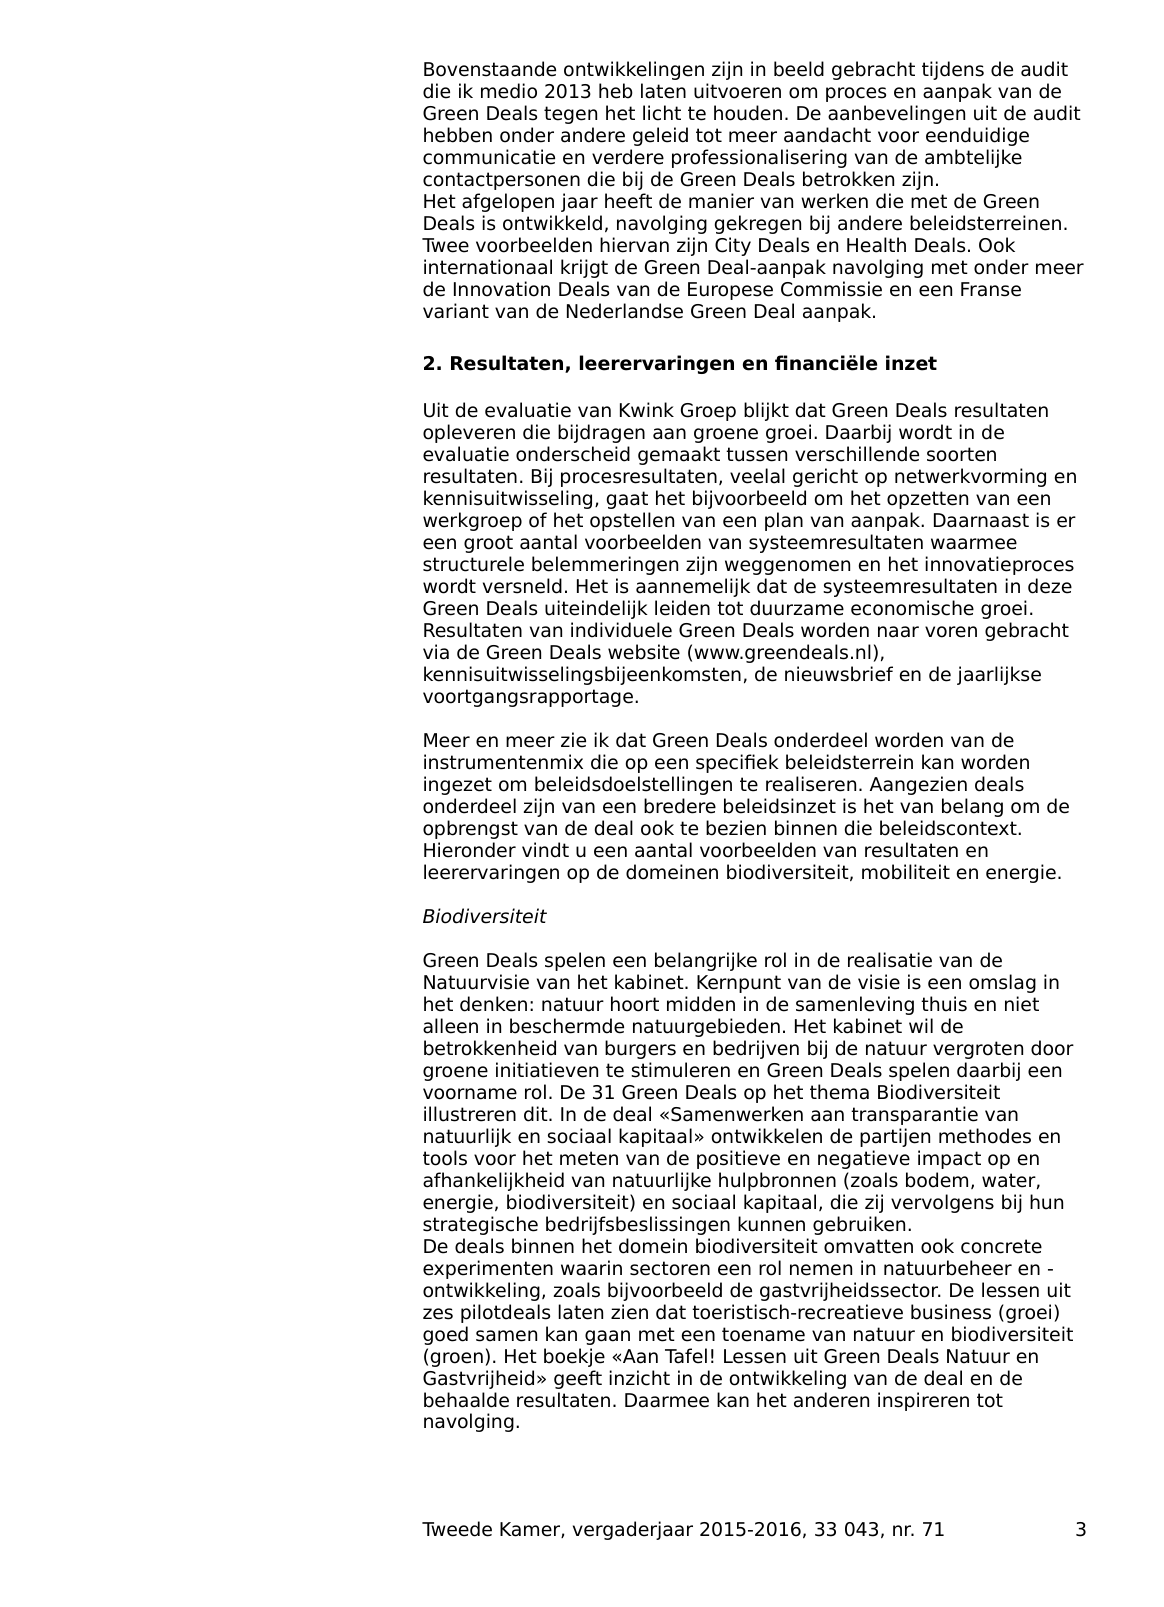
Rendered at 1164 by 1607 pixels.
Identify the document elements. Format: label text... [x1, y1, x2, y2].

text Het afgelopen jaar heeft de manier van werken die met de Green Deals is ontwikkeld, navolging gekregen bij andere beleidsterreinen. Twee voorbeelden hiervan zijn City Deals en Health Deals. Ook internationaal krijgt de Green Deal-aanpak navolging met onder meer de Innovation Deals van de Europese Commissie en een Franse variant van de Nederlandse Green Deal aanpak. [422, 191, 1087, 323]
text Meer en meer zie ik dat Green Deals onderdeel worden van de instrumentenmix die op een specifiek beleidsterrein kan worden ingezet om beleidsdoelstellingen te realiseren. Aangezien deals onderdeel zijn van een bredere beleidsinzet is het van belang om de opbrengst van de deal ook te bezien binnen die beleidscontext. Hieronder vindt u een aantal voorbeelden van resultaten en leerervaringen op de domeinen biodiversiteit, mobiliteit en energie. [422, 730, 1087, 883]
text Bovenstaande ontwikkelingen zijn in beeld gebracht tijdens de audit die ik medio 2013 heb laten uitvoeren om proces en aanpak van de Green Deals tegen het licht te houden. De aanbevelingen uit de audit hebben onder andere geleid tot meer aandacht voor eenduidige communicatie en verdere professionalisering van de ambtelijke contactpersonen die bij de Green Deals betrokken zijn. [422, 59, 1087, 191]
text Uit de evaluatie van Kwink Groep blijkt dat Green Deals resultaten opleveren die bijdragen aan groene groei. Daarbij wordt in de evaluatie onderscheid gemaakt tussen verschillende soorten resultaten. Bij procesresultaten, veelal gericht op netwerkvorming en kennisuitwisseling, gaat het bijvoorbeeld om het opzetten van een werkgroep of het opstellen van een plan van aanpak. Daarnaast is er een groot aantal voorbeelden van systeemresultaten waarmee structurele belemmeringen zijn weggenomen en het innovatieproces wordt versneld. Het is aannemelijk dat de systeemresultaten in deze Green Deals uiteindelijk leiden tot duurzame economische groei. Resultaten van individuele Green Deals worden naar voren gebracht via de Green Deals website (www.greendeals.nl), kennisuitwisselingsbijeenkomsten, de nieuwsbrief en de jaarlijkse voortgangsrapportage. [422, 400, 1087, 707]
subtitle 2. Resultaten, leerervaringen en financiële inzet [422, 353, 1087, 375]
subtitle Biodiversiteit [422, 906, 1087, 928]
text De deals binnen het domein biodiversiteit omvatten ook concrete experimenten waarin sectoren een rol nemen in natuurbeheer en -ontwikkeling, zoals bijvoorbeeld de gastvrijheidssector. De lessen uit zes pilotdeals laten zien dat toeristisch-recreatieve business (groei) goed samen kan gaan met een toename van natuur en biodiversiteit (groen). Het boekje «Aan Tafel! Lessen uit Green Deals Natuur en Gastvrijheid» geeft inzicht in de ontwikkeling van de deal en de behaalde resultaten. Daarmee kan het anderen inspireren tot navolging. [422, 1236, 1087, 1433]
text Green Deals spelen een belangrijke rol in de realisatie van de Natuurvisie van het kabinet. Kernpunt van de visie is een omslag in het denken: natuur hoort midden in de samenleving thuis en niet alleen in beschermde natuurgebieden. Het kabinet wil de betrokkenheid van burgers en bedrijven bij de natuur vergroten door groene initiatieven te stimuleren en Green Deals spelen daarbij een voorname rol. De 31 Green Deals op het thema Biodiversiteit illustreren dit. In de deal «Samenwerken aan transparantie van natuurlijk en sociaal kapitaal» ontwikkelen de partijen methodes en tools voor het meten van de positieve en negatieve impact op en afhankelijkheid van natuurlijke hulpbronnen (zoals bodem, water, energie, biodiversiteit) en sociaal kapitaal, die zij vervolgens bij hun strategische bedrijfsbeslissingen kunnen gebruiken. [422, 950, 1087, 1236]
